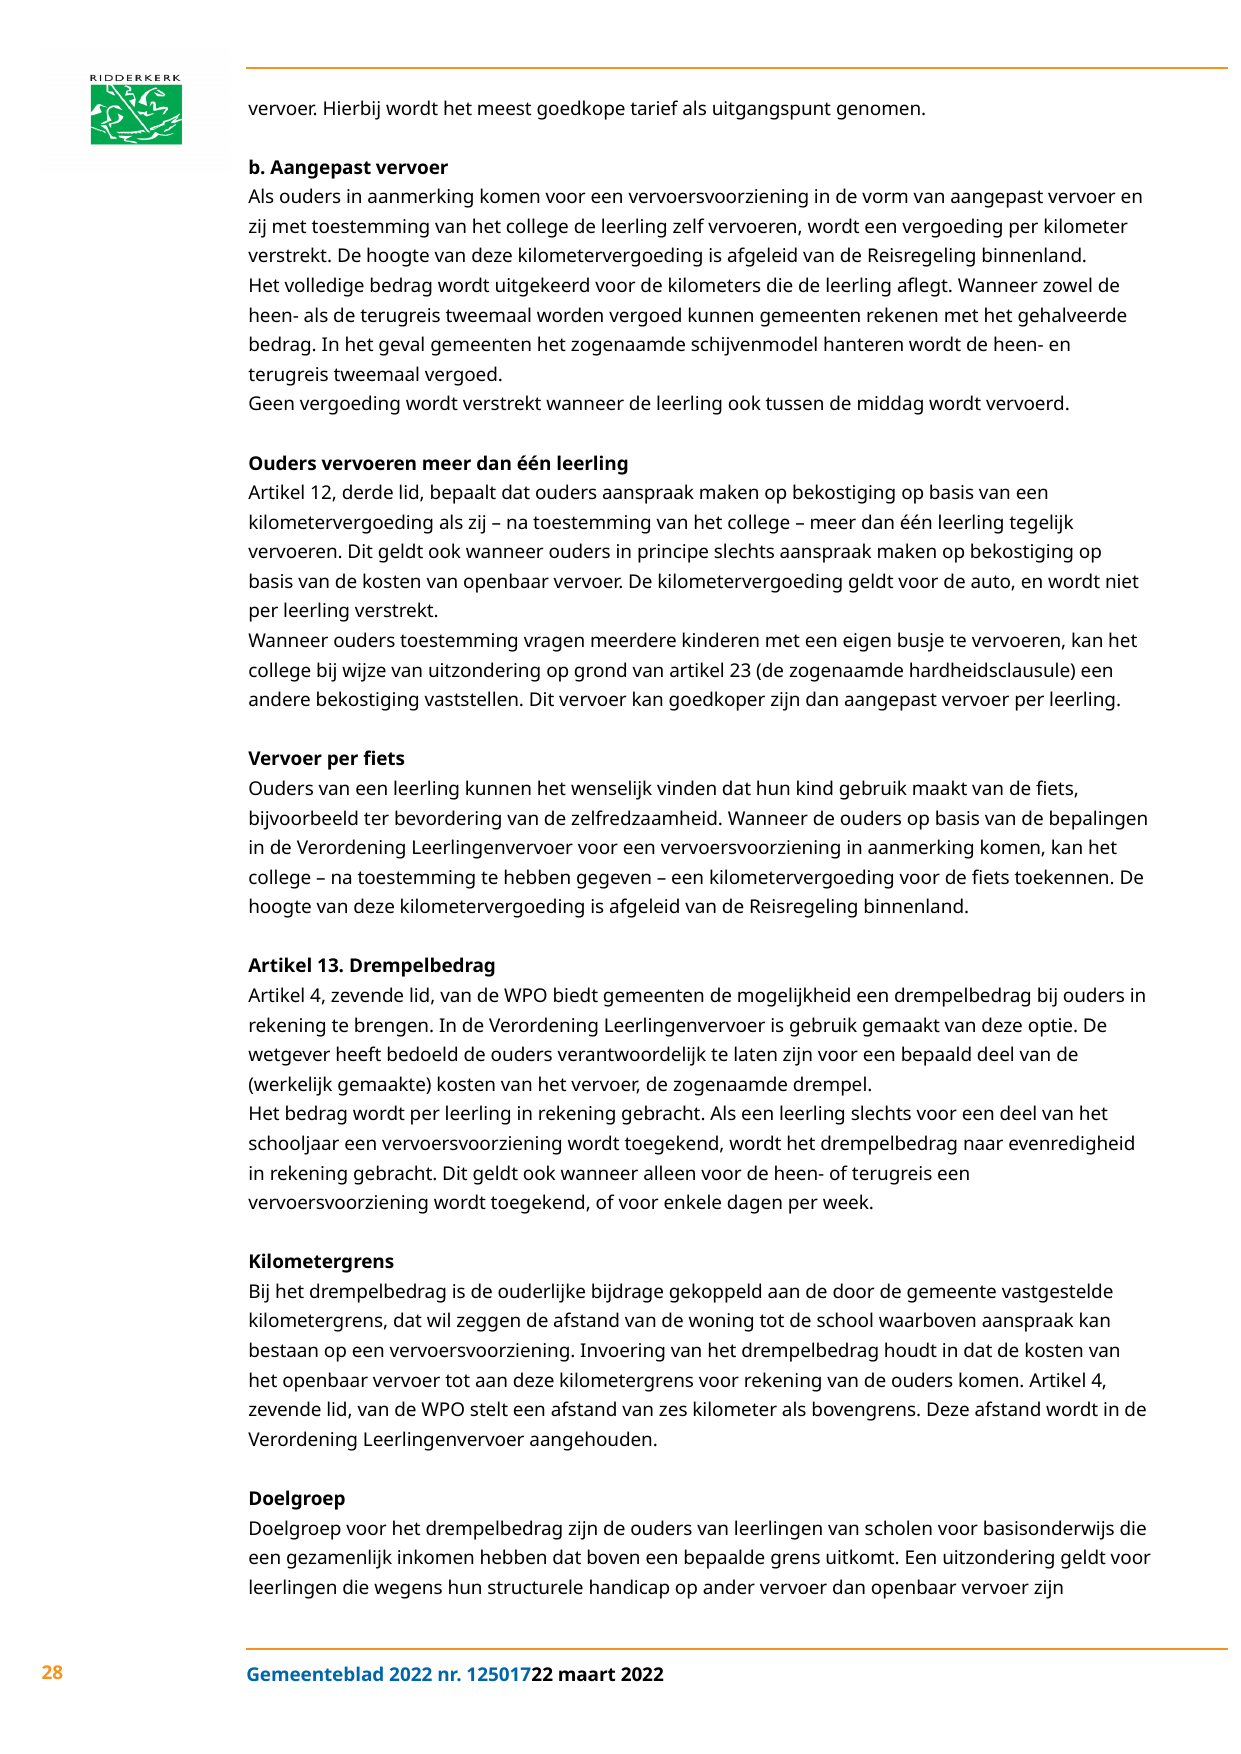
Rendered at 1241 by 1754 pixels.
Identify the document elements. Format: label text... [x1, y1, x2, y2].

text Vervoer per fiets [248, 746, 1152, 771]
text Geen vergoeding wordt verstrekt wanneer de leerling ook tussen de middag wordt vervoerd. [248, 391, 1152, 416]
text b. Aangepast vervoer [248, 154, 1152, 180]
text Doelgroep voor het drempelbedrag zijn de ouders van leerlingen van scholen voor basisonderwijs die een gezamenlijk inkomen hebben dat boven een bepaalde grens uitkomt. Een uitzondering geldt voor leerlingen die wegens hun structurele handicap op ander vervoer dan openbaar vervoer zijn [248, 1515, 1152, 1600]
text vervoer. Hierbij wordt het meest goedkope tarief als uitgangspunt genomen. [248, 95, 1152, 121]
text Artikel 12, derde lid, bepaalt dat ouders aanspraak maken op bekostiging op basis van een kilometervergoeding als zij – na toestemming van het college – meer dan één leerling tegelijk vervoeren. Dit geldt ook wanneer ouders in principe slechts aanspraak maken op bekostiging op basis van de kosten van openbaar vervoer. De kilometervergoeding geldt voor de auto, en wordt niet per leerling verstrekt. [248, 479, 1152, 623]
picture [41, 47, 231, 172]
text Kilometergrens [248, 1248, 1152, 1274]
text Als ouders in aanmerking komen voor een vervoersvoorziening in de vorm van aangepast vervoer en zij met toestemming van het college de leerling zelf vervoeren, wordt een vergoeding per kilometer verstrekt. De hoogte van deze kilometervergoeding is afgeleid van de Reisregeling binnenland. [248, 183, 1152, 268]
text Het volledige bedrag wordt uitgekeerd voor de kilometers die de leerling aflegt. Wanneer zowel de heen- als de terugreis tweemaal worden vergoed kunnen gemeenten rekenen met het gehalveerde bedrag. In het geval gemeenten het zogenaamde schijvenmodel hanteren wordt de heen- en terugreis tweemaal vergoed. [248, 272, 1152, 387]
text Doelgroep [248, 1485, 1152, 1511]
text Artikel 4, zevende lid, van de WPO biedt gemeenten de mogelijkheid een drempelbedrag bij ouders in rekening te brengen. In de Verordening Leerlingenvervoer is gebruik gemaakt van deze optie. De wetgever heeft bedoeld de ouders verantwoordelijk te laten zijn voor een bepaald deel van de (werkelijk gemaakte) kosten van het vervoer, de zogenaamde drempel. [248, 982, 1152, 1097]
text Ouders vervoeren meer dan één leerling [248, 450, 1152, 476]
text Artikel 13. Drempelbedrag [248, 953, 1152, 978]
text Ouders van een leerling kunnen het wenselijk vinden dat hun kind gebruik maakt van de fiets, bijvoorbeeld ter bevordering van de zelfredzaamheid. Wanneer de ouders op basis van de bepalingen in de Verordening Leerlingenvervoer voor een vervoersvoorziening in aanmerking komen, kan het college – na toestemming te hebben gegeven – een kilometervergoeding voor de fiets toekennen. De hoogte van deze kilometervergoeding is afgeleid van de Reisregeling binnenland. [248, 775, 1152, 919]
text Het bedrag wordt per leerling in rekening gebracht. Als een leerling slechts voor een deel van het schooljaar een vervoersvoorziening wordt toegekend, wordt het drempelbedrag naar evenredigheid in rekening gebracht. Dit geldt ook wanneer alleen voor de heen- of terugreis een vervoersvoorziening wordt toegekend, of voor enkele dagen per week. [248, 1101, 1152, 1215]
text Bij het drempelbedrag is de ouderlijke bijdrage gekoppeld aan de door de gemeente vastgestelde kilometergrens, dat wil zeggen de afstand van de woning tot de school waarboven aanspraak kan bestaan op een vervoersvoorziening. Invoering van het drempelbedrag houdt in dat de kosten van het openbaar vervoer tot aan deze kilometergrens voor rekening van de ouders komen. Artikel 4, zevende lid, van de WPO stelt een afstand van zes kilometer als bovengrens. Deze afstand wordt in de Verordening Leerlingenvervoer aangehouden. [248, 1278, 1152, 1452]
text Wanneer ouders toestemming vragen meerdere kinderen met een eigen busje te vervoeren, kan het college bij wijze van uitzondering op grond van artikel 23 (de zogenaamde hardheidsclausule) een andere bekostiging vaststellen. Dit vervoer kan goedkoper zijn dan aangepast vervoer per leerling. [248, 627, 1152, 712]
